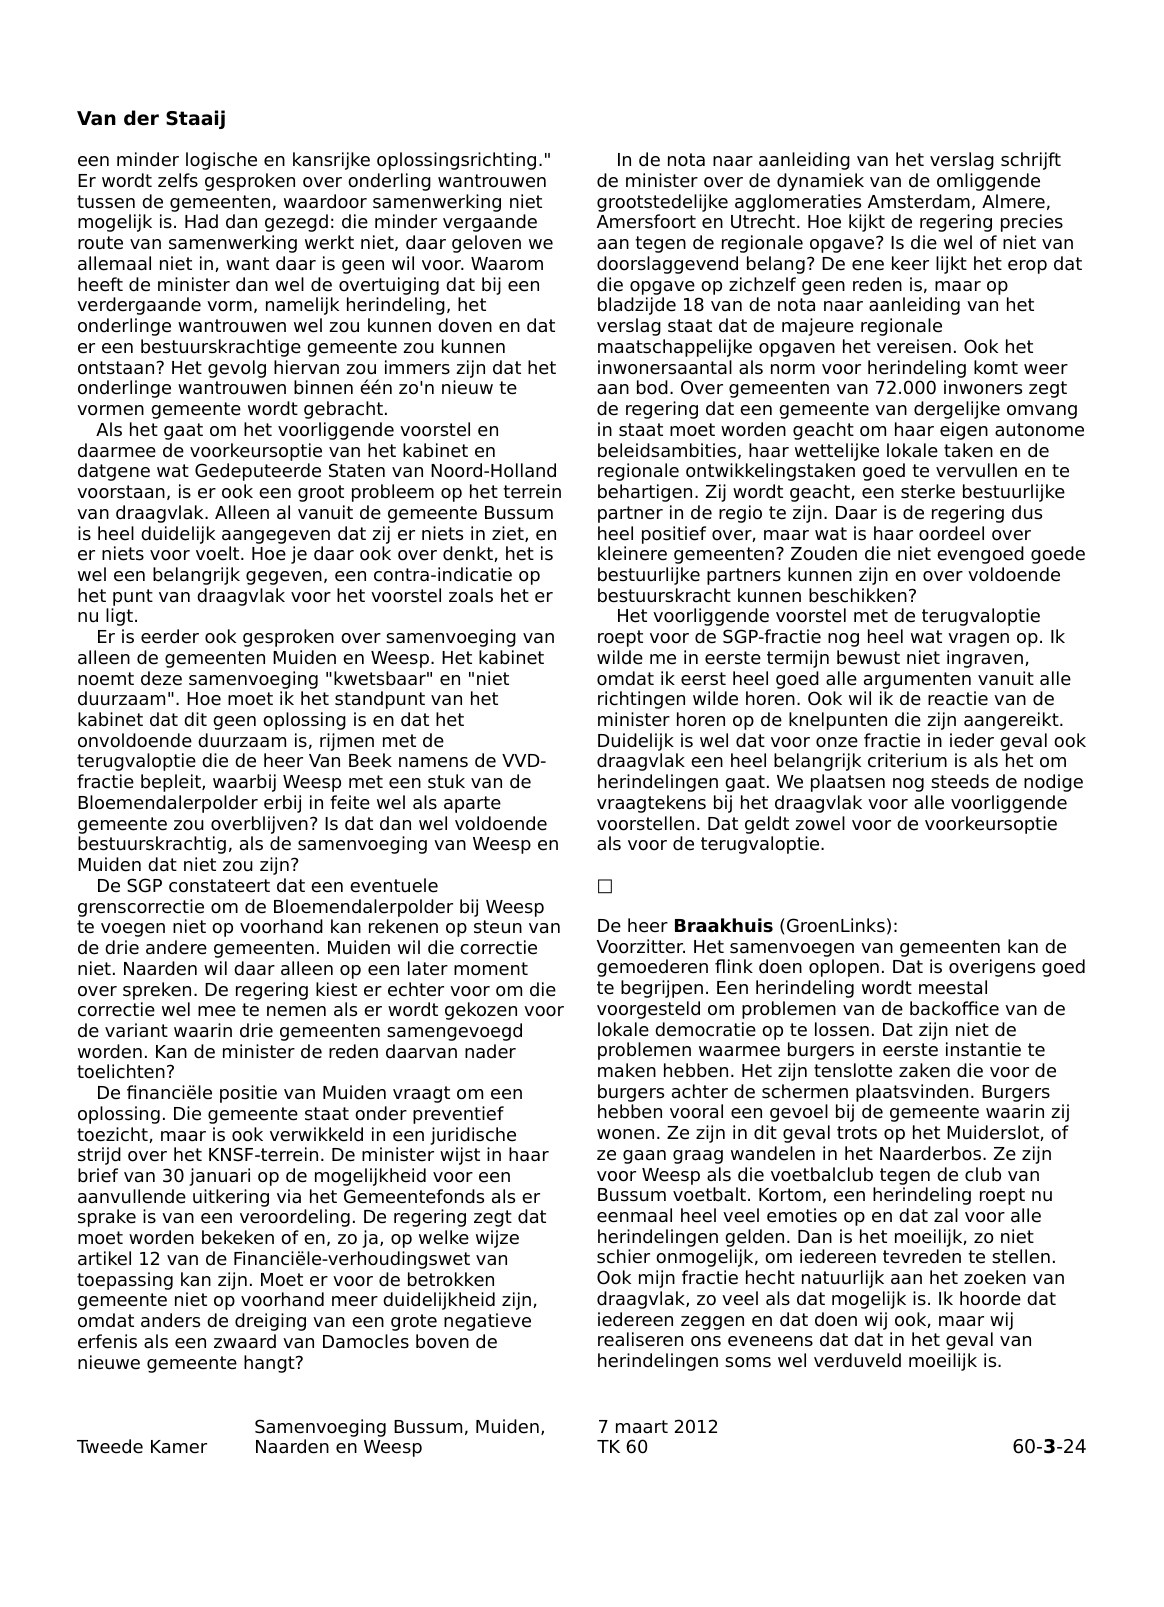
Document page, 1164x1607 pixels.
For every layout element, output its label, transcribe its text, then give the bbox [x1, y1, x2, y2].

text De SGP constateert dat een eventuele grenscorrectie om de Bloemendalerpolder bij Weesp te voegen niet op voorhand kan rekenen op steun van de drie andere gemeenten. Muiden wil die correctie niet. Naarden wil daar alleen op een later moment over spreken. De regering kiest er echter voor om die correctie wel mee te nemen als er wordt gekozen voor de variant waarin drie gemeenten samengevoegd worden. Kan de minister de reden daarvan nader toelichten? [77, 876, 567, 1083]
text Er is eerder ook gesproken over samenvoeging van alleen de gemeenten Muiden en Weesp. Het kabinet noemt deze samenvoeging "kwetsbaar" en "niet duurzaam". Hoe moet ik het standpunt van het kabinet dat dit geen oplossing is en dat het onvoldoende duurzaam is, rijmen met de terugvaloptie die de heer Van Beek namens de VVD-fractie bepleit, waarbij Weesp met een stuk van de Bloemendalerpolder erbij in feite wel als aparte gemeente zou overblijven? Is dat dan wel voldoende bestuurskrachtig, als de samenvoeging van Weesp en Muiden dat niet zou zijn? [77, 627, 567, 876]
text De heer Braakhuis (GroenLinks): [596, 916, 1087, 936]
text De financiële positie van Muiden vraagt om een oplossing. Die gemeente staat onder preventief toezicht, maar is ook verwikkeld in een juridische strijd over het KNSF-terrein. De minister wijst in haar brief van 30 januari op de mogelijkheid voor een aanvullende uitkering via het Gemeentefonds als er sprake is van een veroordeling. De regering zegt dat moet worden bekeken of en, zo ja, op welke wijze artikel 12 van de Financiële-verhoudingswet van toepassing kan zijn. Moet er voor de betrokken gemeente niet op voorhand meer duidelijkheid zijn, omdat anders de dreiging van een grote negatieve erfenis als een zwaard van Damocles boven de nieuwe gemeente hangt? [77, 1083, 567, 1373]
text □ [596, 875, 1087, 896]
text Voorzitter. Het samenvoegen van gemeenten kan de gemoederen flink doen oplopen. Dat is overigens goed te begrijpen. Een herindeling wordt meestal voorgesteld om problemen van de backoffice van de lokale democratie op te lossen. Dat zijn niet de problemen waarmee burgers in eerste instantie te maken hebben. Het zijn tenslotte zaken die voor de burgers achter de schermen plaatsvinden. Burgers hebben vooral een gevoel bij de gemeente waarin zij wonen. Ze zijn in dit geval trots op het Muiderslot, of ze gaan graag wandelen in het Naarderbos. Ze zijn voor Weesp als die voetbalclub tegen de club van Bussum voetbalt. Kortom, een herindeling roept nu eenmaal heel veel emoties op en dat zal voor alle herindelingen gelden. Dan is het moeilijk, zo niet schier onmogelijk, om iedereen tevreden te stellen. Ook mijn fractie hecht natuurlijk aan het zoeken van draagvlak, zo veel als dat mogelijk is. Ik hoorde dat iedereen zeggen en dat doen wij ook, maar wij realiseren ons eveneens dat dat in het geval van herindelingen soms wel verduveld moeilijk is. [596, 936, 1087, 1372]
text een minder logische en kansrijke oplossingsrichting." Er wordt zelfs gesproken over onderling wantrouwen tussen de gemeenten, waardoor samenwerking niet mogelijk is. Had dan gezegd: die minder vergaande route van samenwerking werkt niet, daar geloven we allemaal niet in, want daar is geen wil voor. Waarom heeft de minister dan wel de overtuiging dat bij een verdergaande vorm, namelijk herindeling, het onderlinge wantrouwen wel zou kunnen doven en dat er een bestuurskrachtige gemeente zou kunnen ontstaan? Het gevolg hiervan zou immers zijn dat het onderlinge wantrouwen binnen één zo'n nieuw te vormen gemeente wordt gebracht. [77, 150, 567, 420]
text Als het gaat om het voorliggende voorstel en daarmee de voorkeursoptie van het kabinet en datgene wat Gedeputeerde Staten van Noord-Holland voorstaan, is er ook een groot probleem op het terrein van draagvlak. Alleen al vanuit de gemeente Bussum is heel duidelijk aangegeven dat zij er niets in ziet, en er niets voor voelt. Hoe je daar ook over denkt, het is wel een belangrijk gegeven, een contra-indicatie op het punt van draagvlak voor het voorstel zoals het er nu ligt. [77, 420, 567, 627]
text In de nota naar aanleiding van het verslag schrijft de minister over de dynamiek van de omliggende grootstedelijke agglomeraties Amsterdam, Almere, Amersfoort en Utrecht. Hoe kijkt de regering precies aan tegen de regionale opgave? Is die wel of niet van doorslaggevend belang? De ene keer lijkt het erop dat die opgave op zichzelf geen reden is, maar op bladzijde 18 van de nota naar aanleiding van het verslag staat dat de majeure regionale maatschappelijke opgaven het vereisen. Ook het inwonersaantal als norm voor herindeling komt weer aan bod. Over gemeenten van 72.000 inwoners zegt de regering dat een gemeente van dergelijke omvang in staat moet worden geacht om haar eigen autonome beleidsambities, haar wettelijke lokale taken en de regionale ontwikkelingstaken goed te vervullen en te behartigen. Zij wordt geacht, een sterke bestuurlijke partner in de regio te zijn. Daar is de regering dus heel positief over, maar wat is haar oordeel over kleinere gemeenten? Zouden die niet evengoed goede bestuurlijke partners kunnen zijn en over voldoende bestuurskracht kunnen beschikken? [596, 150, 1087, 606]
text Het voorliggende voorstel met de terugvaloptie roept voor de SGP-fractie nog heel wat vragen op. Ik wilde me in eerste termijn bewust niet ingraven, omdat ik eerst heel goed alle argumenten vanuit alle richtingen wilde horen. Ook wil ik de reactie van de minister horen op de knelpunten die zijn aangereikt. Duidelijk is wel dat voor onze fractie in ieder geval ook draagvlak een heel belangrijk criterium is als het om herindelingen gaat. We plaatsen nog steeds de nodige vraagtekens bij het draagvlak voor alle voorliggende voorstellen. Dat geldt zowel voor de voorkeursoptie als voor de terugvaloptie. [596, 606, 1087, 855]
